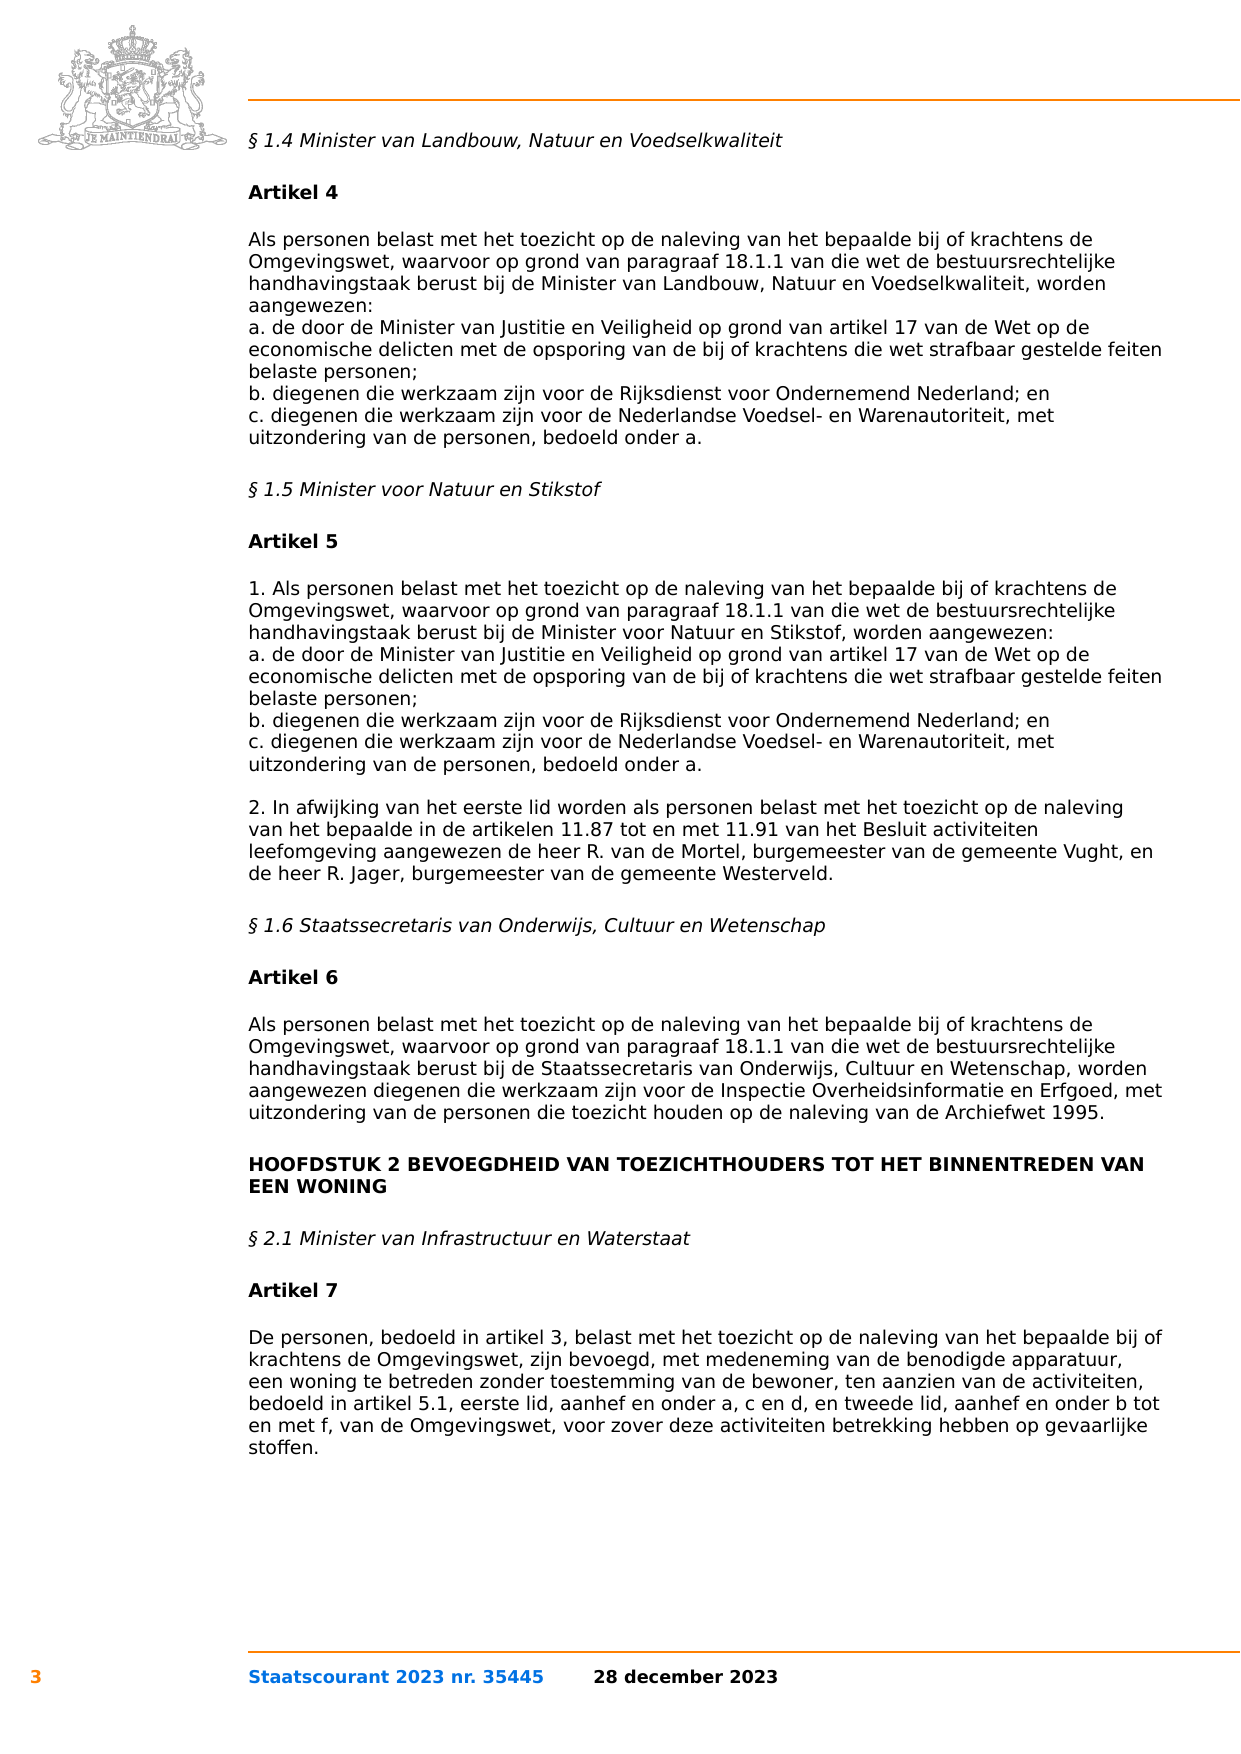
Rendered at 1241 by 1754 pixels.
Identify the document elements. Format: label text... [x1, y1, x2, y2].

text c. diegenen die werkzaam zijn voor de Nederlandse Voedsel- en Warenautoriteit, met uitzondering van de personen, bedoeld onder a. [248, 405, 1163, 449]
text a. de door de Minister van Justitie en Veiligheid op grond van artikel 17 van de Wet op de economische delicten met de opsporing van de bij of krachtens die wet strafbaar gestelde feiten belaste personen; [248, 317, 1163, 383]
subtitle § 1.5 Minister voor Natuur en Stikstof [248, 479, 1163, 501]
subtitle HOOFDSTUK 2 BEVOEGDHEID VAN TOEZICHTHOUDERS TOT HET BINNENTREDEN VAN EEN WONING [248, 1154, 1163, 1198]
subtitle § 1.6 Staatssecretaris van Onderwijs, Cultuur en Wetenschap [248, 915, 1163, 937]
text De personen, bedoeld in artikel 3, belast met het toezicht op de naleving van het bepaalde bij of krachtens de Omgevingswet, zijn bevoegd, met medeneming van de benodigde apparatuur, een woning te betreden zonder toestemming van de bewoner, ten aanzien van de activiteiten, bedoeld in artikel 5.1, eerste lid, aanhef en onder a, c en d, en tweede lid, aanhef en onder b tot en met f, van de Omgevingswet, voor zover deze activiteiten betrekking hebben op gevaarlijke stoffen. [248, 1327, 1163, 1459]
subtitle § 2.1 Minister van Infrastructuur en Waterstaat [248, 1228, 1163, 1250]
text Als personen belast met het toezicht op de naleving van het bepaalde bij of krachtens de Omgevingswet, waarvoor op grond van paragraaf 18.1.1 van die wet de bestuursrechtelijke handhavingstaak berust bij de Staatssecretaris van Onderwijs, Cultuur en Wetenschap, worden aangewezen diegenen die werkzaam zijn voor de Inspectie Overheidsinformatie en Erfgoed, met uitzondering van de personen die toezicht houden op de naleving van de Archiefwet 1995. [248, 1014, 1163, 1124]
text b. diegenen die werkzaam zijn voor de Rijksdienst voor Ondernemend Nederland; en [248, 383, 1163, 405]
text 2. In afwijking van het eerste lid worden als personen belast met het toezicht op de naleving van het bepaalde in de artikelen 11.87 tot en met 11.91 van het Besluit activiteiten leefomgeving aangewezen de heer R. van de Mortel, burgemeester van de gemeente Vught, en de heer R. Jager, burgemeester van de gemeente Westerveld. [248, 797, 1163, 885]
subtitle Artikel 7 [248, 1280, 1163, 1302]
text c. diegenen die werkzaam zijn voor de Nederlandse Voedsel- en Warenautoriteit, met uitzondering van de personen, bedoeld onder a. [248, 731, 1163, 775]
text Als personen belast met het toezicht op de naleving van het bepaalde bij of krachtens de Omgevingswet, waarvoor op grond van paragraaf 18.1.1 van die wet de bestuursrechtelijke handhavingstaak berust bij de Minister van Landbouw, Natuur en Voedselkwaliteit, worden aangewezen: [248, 229, 1163, 317]
subtitle Artikel 5 [248, 531, 1163, 553]
picture [38, 25, 227, 150]
subtitle § 1.4 Minister van Landbouw, Natuur en Voedselkwaliteit [248, 130, 1163, 152]
text 1. Als personen belast met het toezicht op de naleving van het bepaalde bij of krachtens de Omgevingswet, waarvoor op grond van paragraaf 18.1.1 van die wet de bestuursrechtelijke handhavingstaak berust bij de Minister voor Natuur en Stikstof, worden aangewezen: [248, 578, 1163, 643]
subtitle Artikel 4 [248, 182, 1163, 204]
text a. de door de Minister van Justitie en Veiligheid op grond van artikel 17 van de Wet op de economische delicten met de opsporing van de bij of krachtens die wet strafbaar gestelde feiten belaste personen; [248, 643, 1163, 709]
text b. diegenen die werkzaam zijn voor de Rijksdienst voor Ondernemend Nederland; en [248, 709, 1163, 731]
subtitle Artikel 6 [248, 967, 1163, 989]
